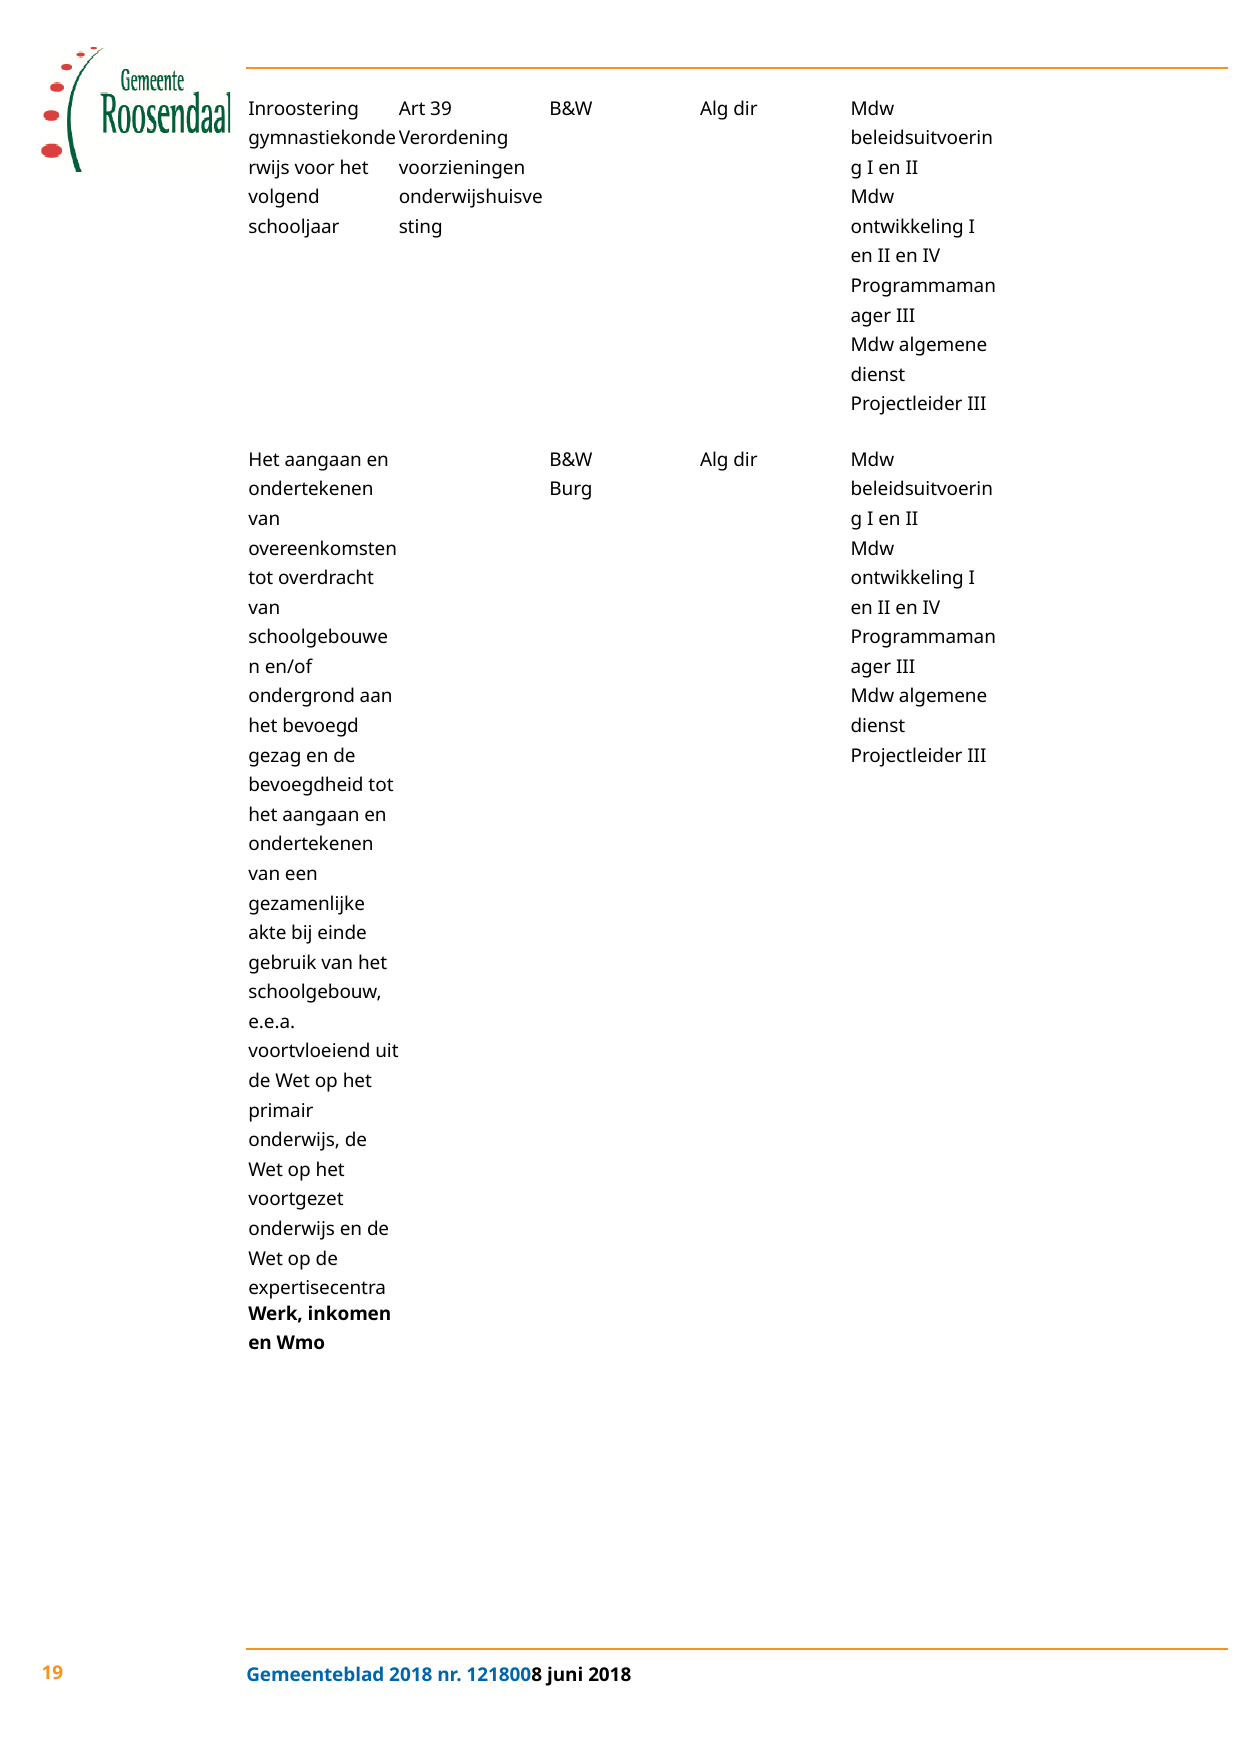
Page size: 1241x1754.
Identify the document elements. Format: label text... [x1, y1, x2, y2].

table_cell B&W [549, 95, 700, 446]
table_cell [399, 1300, 549, 1355]
table_cell Mdw beleidsuitvoering I en II Mdw ontwikkeling I en II en IV Programmamanager III Mdw algemene dienst Projectleider III [850, 446, 1001, 1300]
table_cell Art 39 Verordening voorzieningen onderwijshuisvesting [399, 95, 549, 446]
table_cell Alg dir [700, 95, 850, 446]
table_cell B&W Burg [549, 446, 700, 1300]
table_cell [1001, 95, 1152, 446]
table_cell [700, 1300, 850, 1355]
table_cell Inroostering gymnastiekonderwijs voor het volgend schooljaar [248, 95, 398, 446]
table_cell Mdw beleidsuitvoering I en II Mdw ontwikkeling I en II en IV Programmamanager III Mdw algemene dienst Projectleider III [850, 95, 1001, 446]
table_cell [549, 1300, 700, 1355]
table_cell Het aangaan en ondertekenen van overeenkomsten tot overdracht van schoolgebouwen en/of ondergrond aan het bevoegd gezag en de bevoegdheid tot het aangaan en ondertekenen van een gezamenlijke akte bij einde gebruik van het schoolgebouw, e.e.a. voortvloeiend uit de Wet op het primair onderwijs, de Wet op het voortgezet onderwijs en de Wet op de expertisecentra [248, 446, 398, 1300]
picture [41, 47, 231, 172]
table_cell [1001, 446, 1152, 1300]
table_cell Alg dir [700, 446, 850, 1300]
table_cell Werk, inkomen en Wmo [248, 1300, 398, 1355]
table_cell [850, 1300, 1001, 1355]
table_cell [399, 446, 549, 1300]
table_cell [1001, 1300, 1152, 1355]
